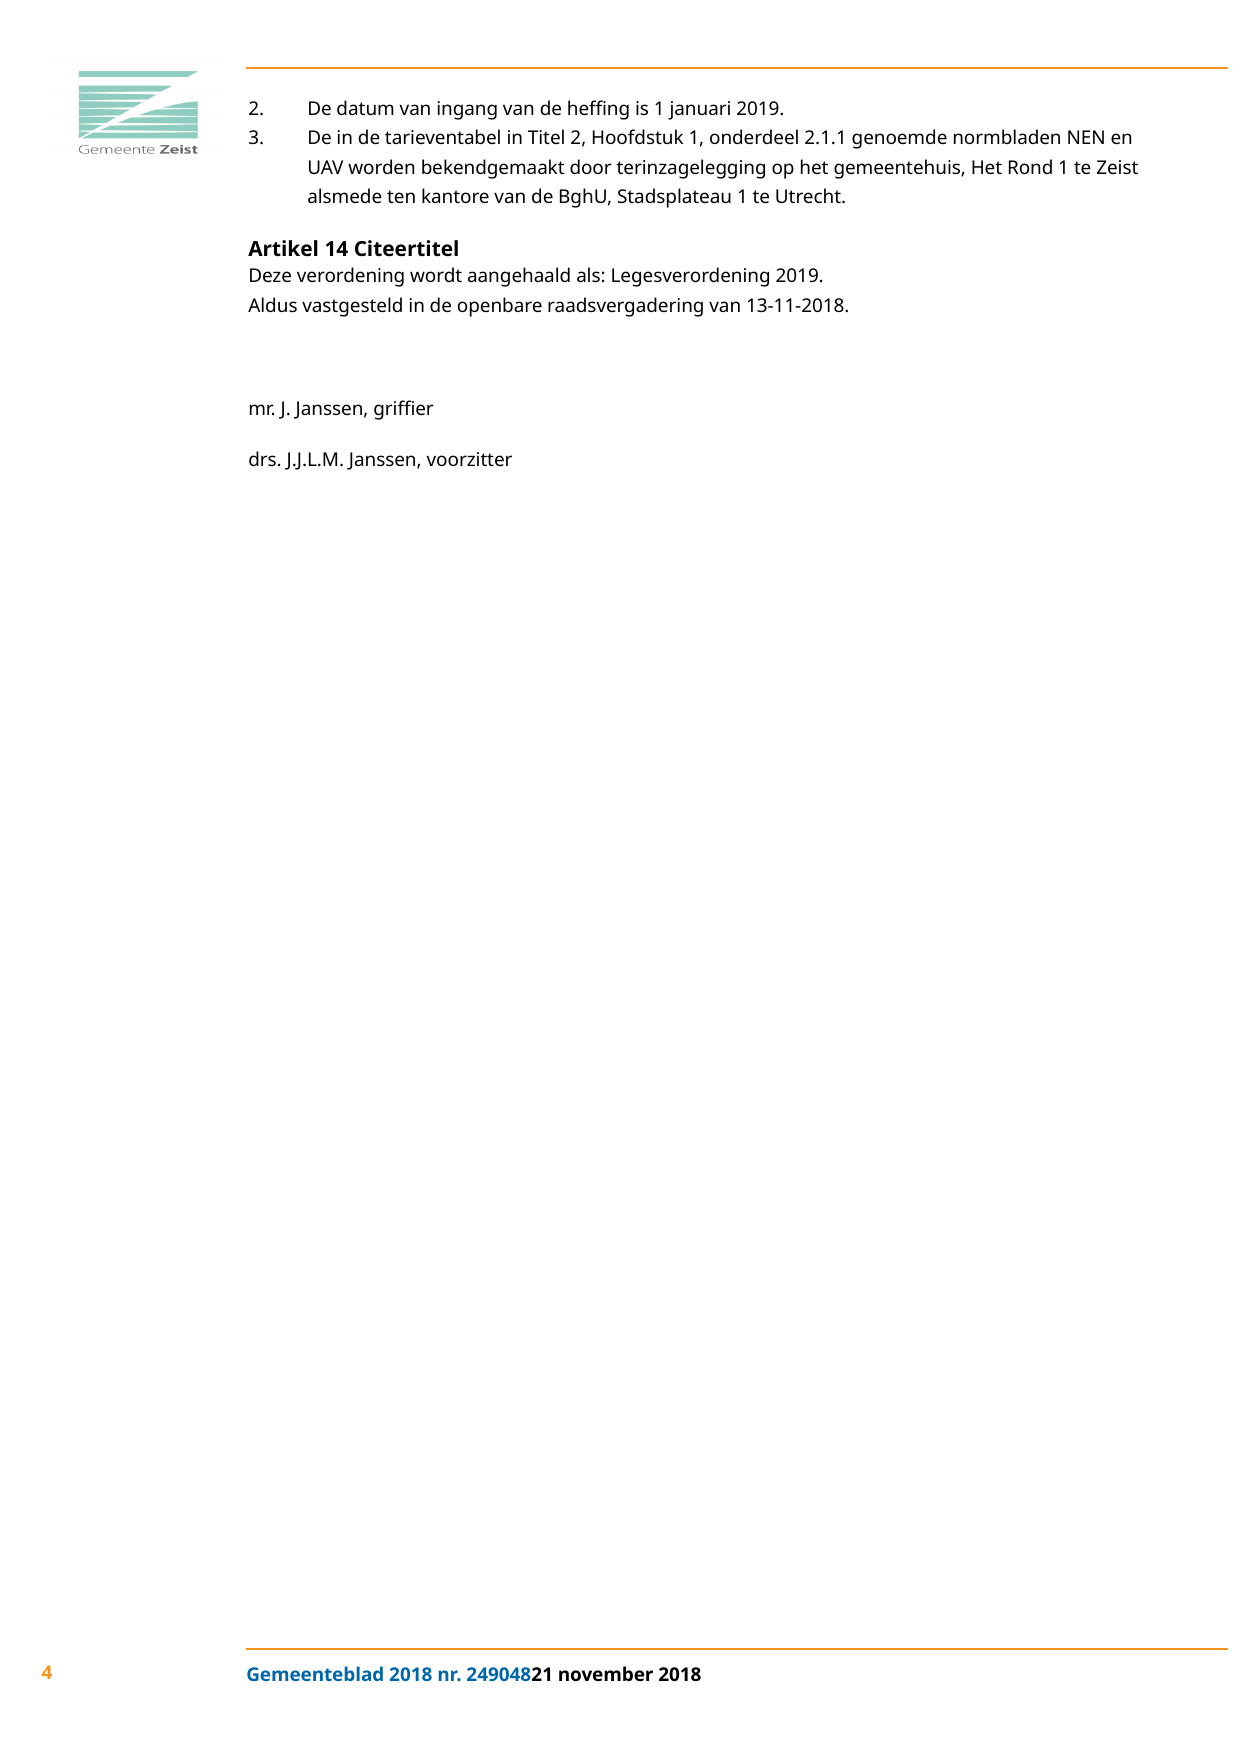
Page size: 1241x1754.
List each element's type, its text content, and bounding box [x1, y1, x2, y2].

list De in de tarieventabel in Titel 2, Hoofdstuk 1, onderdeel 2.1.1 genoemde normbladen NEN en UAV worden bekendgemaakt door terinzagelegging op het gemeentehuis, Het Rond 1 te Zeist alsmede ten kantore van de BghU, Stadsplateau 1 te Utrecht. [248, 124, 1152, 209]
text Deze verordening wordt aangehaald als: Legesverordening 2019. [248, 262, 1152, 288]
text drs. J.J.L.M. Janssen, voorzitter [248, 446, 1152, 472]
text Aldus vastgesteld in de openbare raadsvergadering van 13-11-2018. [248, 292, 1152, 318]
list De datum van ingang van de heffing is 1 januari 2019. [248, 95, 1152, 121]
picture [41, 47, 231, 172]
text mr. J. Janssen, griffier [248, 395, 1152, 421]
text Artikel 14 Citeertitel [248, 234, 1152, 262]
